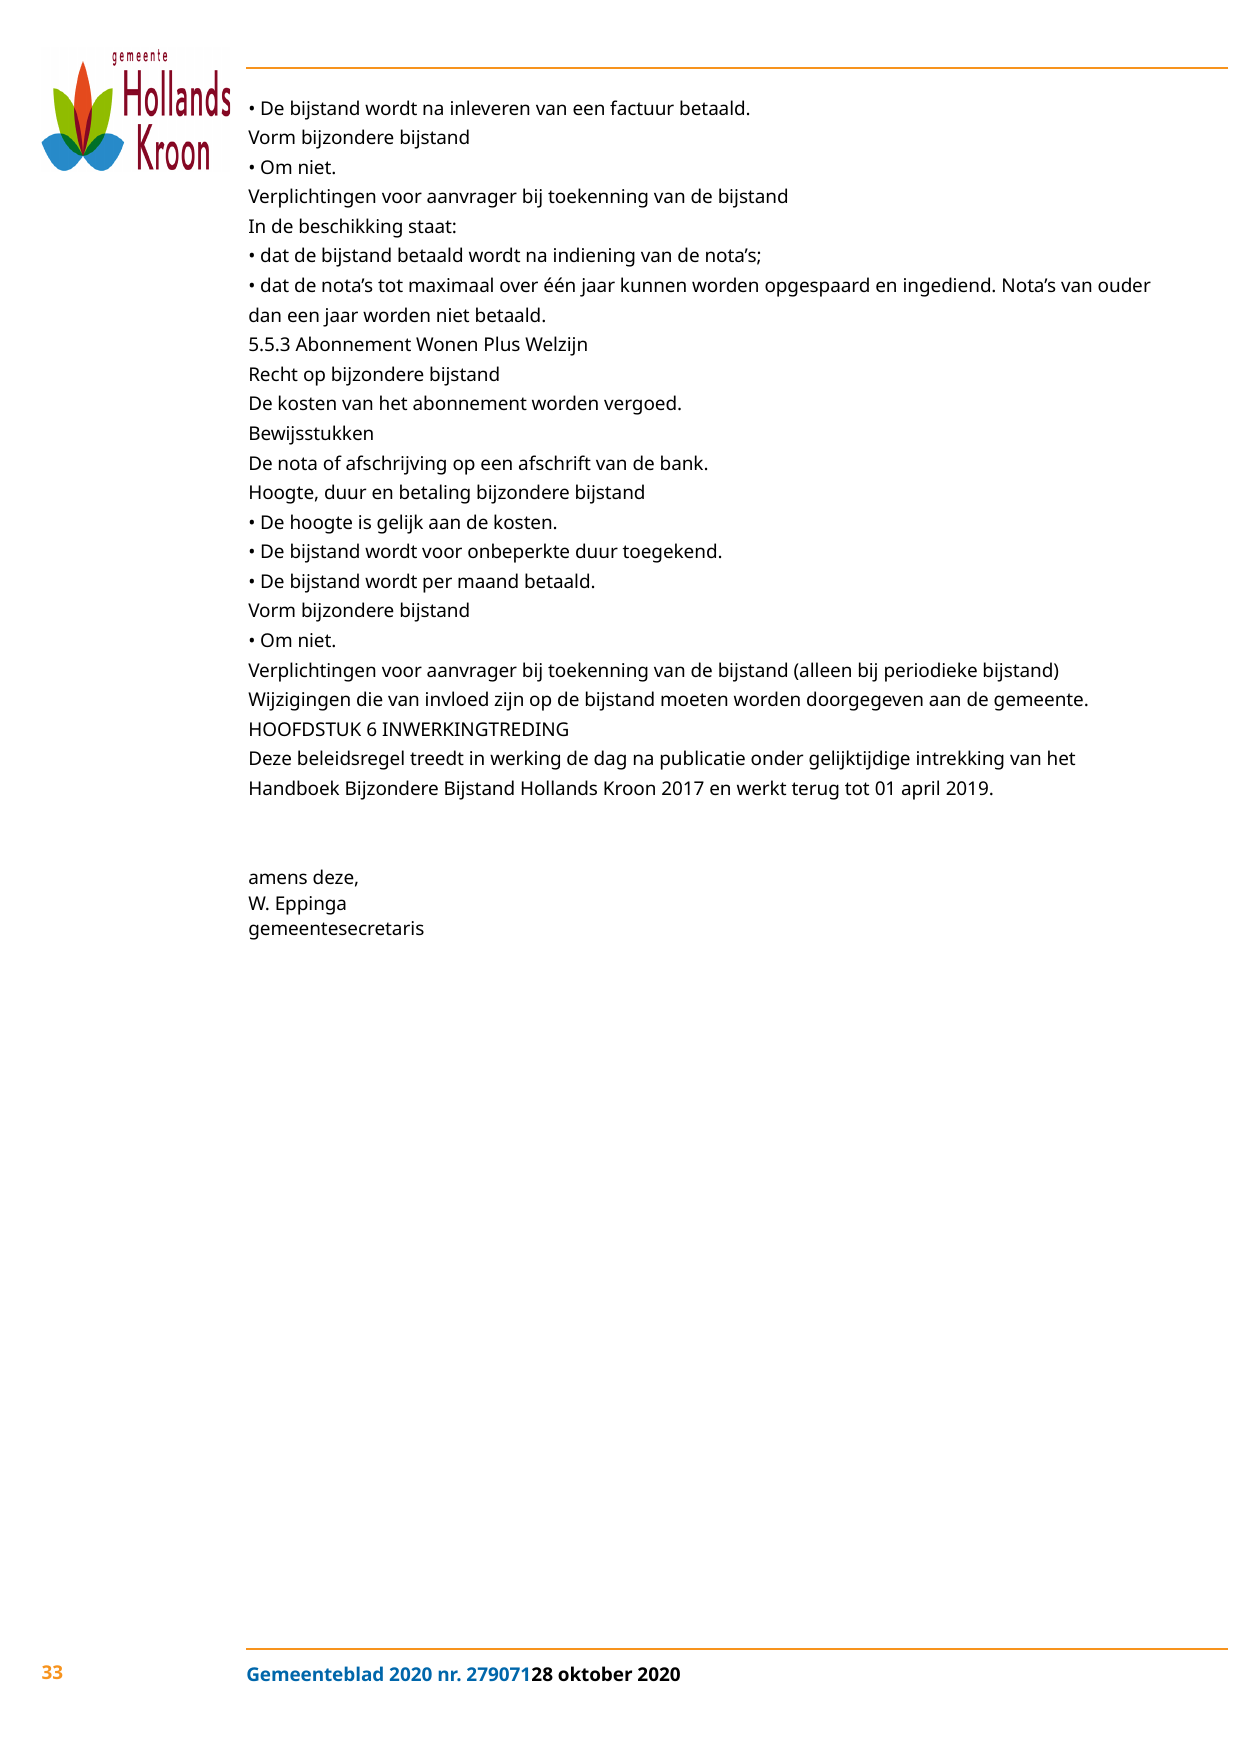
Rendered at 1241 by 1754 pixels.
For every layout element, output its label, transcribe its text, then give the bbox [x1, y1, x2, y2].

text Bewijsstukken [248, 420, 1152, 446]
text 5.5.3 Abonnement Wonen Plus Welzijn [248, 331, 1152, 357]
text Wijzigingen die van invloed zijn op de bijstand moeten worden doorgegeven aan de gemeente. [248, 686, 1152, 712]
text Verplichtingen voor aanvrager bij toekenning van de bijstand [248, 183, 1152, 209]
text Hoogte, duur en betaling bijzondere bijstand [248, 479, 1152, 505]
text HOOFDSTUK 6 INWERKINGTREDING [248, 716, 1152, 742]
text • De bijstand wordt na inleveren van een factuur betaald. [248, 95, 1152, 121]
picture [41, 47, 231, 172]
text Recht op bijzondere bijstand [248, 361, 1152, 387]
text • Om niet. [248, 627, 1152, 653]
text • De hoogte is gelijk aan de kosten. [248, 509, 1152, 535]
text gemeentesecretaris [248, 915, 1152, 941]
text Verplichtingen voor aanvrager bij toekenning van de bijstand (alleen bij periodieke bijstand) [248, 657, 1152, 683]
text W. Eppinga [248, 890, 1152, 915]
text • Om niet. [248, 154, 1152, 180]
text Vorm bijzondere bijstand [248, 598, 1152, 623]
text In de beschikking staat: [248, 213, 1152, 239]
text De nota of afschrijving op een afschrift van de bank. [248, 450, 1152, 476]
text • dat de nota’s tot maximaal over één jaar kunnen worden opgespaard en ingediend. Nota’s van ouder dan een jaar worden niet betaald. [248, 272, 1152, 328]
text Vorm bijzondere bijstand [248, 124, 1152, 150]
text • De bijstand wordt per maand betaald. [248, 568, 1152, 594]
text • dat de bijstand betaald wordt na indiening van de nota’s; [248, 243, 1152, 268]
text De kosten van het abonnement worden vergoed. [248, 391, 1152, 416]
text • De bijstand wordt voor onbeperkte duur toegekend. [248, 538, 1152, 564]
text Deze beleidsregel treedt in werking de dag na publicatie onder gelijktijdige intrekking van het Handboek Bijzondere Bijstand Hollands Kroon 2017 en werkt terug tot 01 april 2019. [248, 746, 1152, 801]
text amens deze, [248, 864, 1152, 890]
